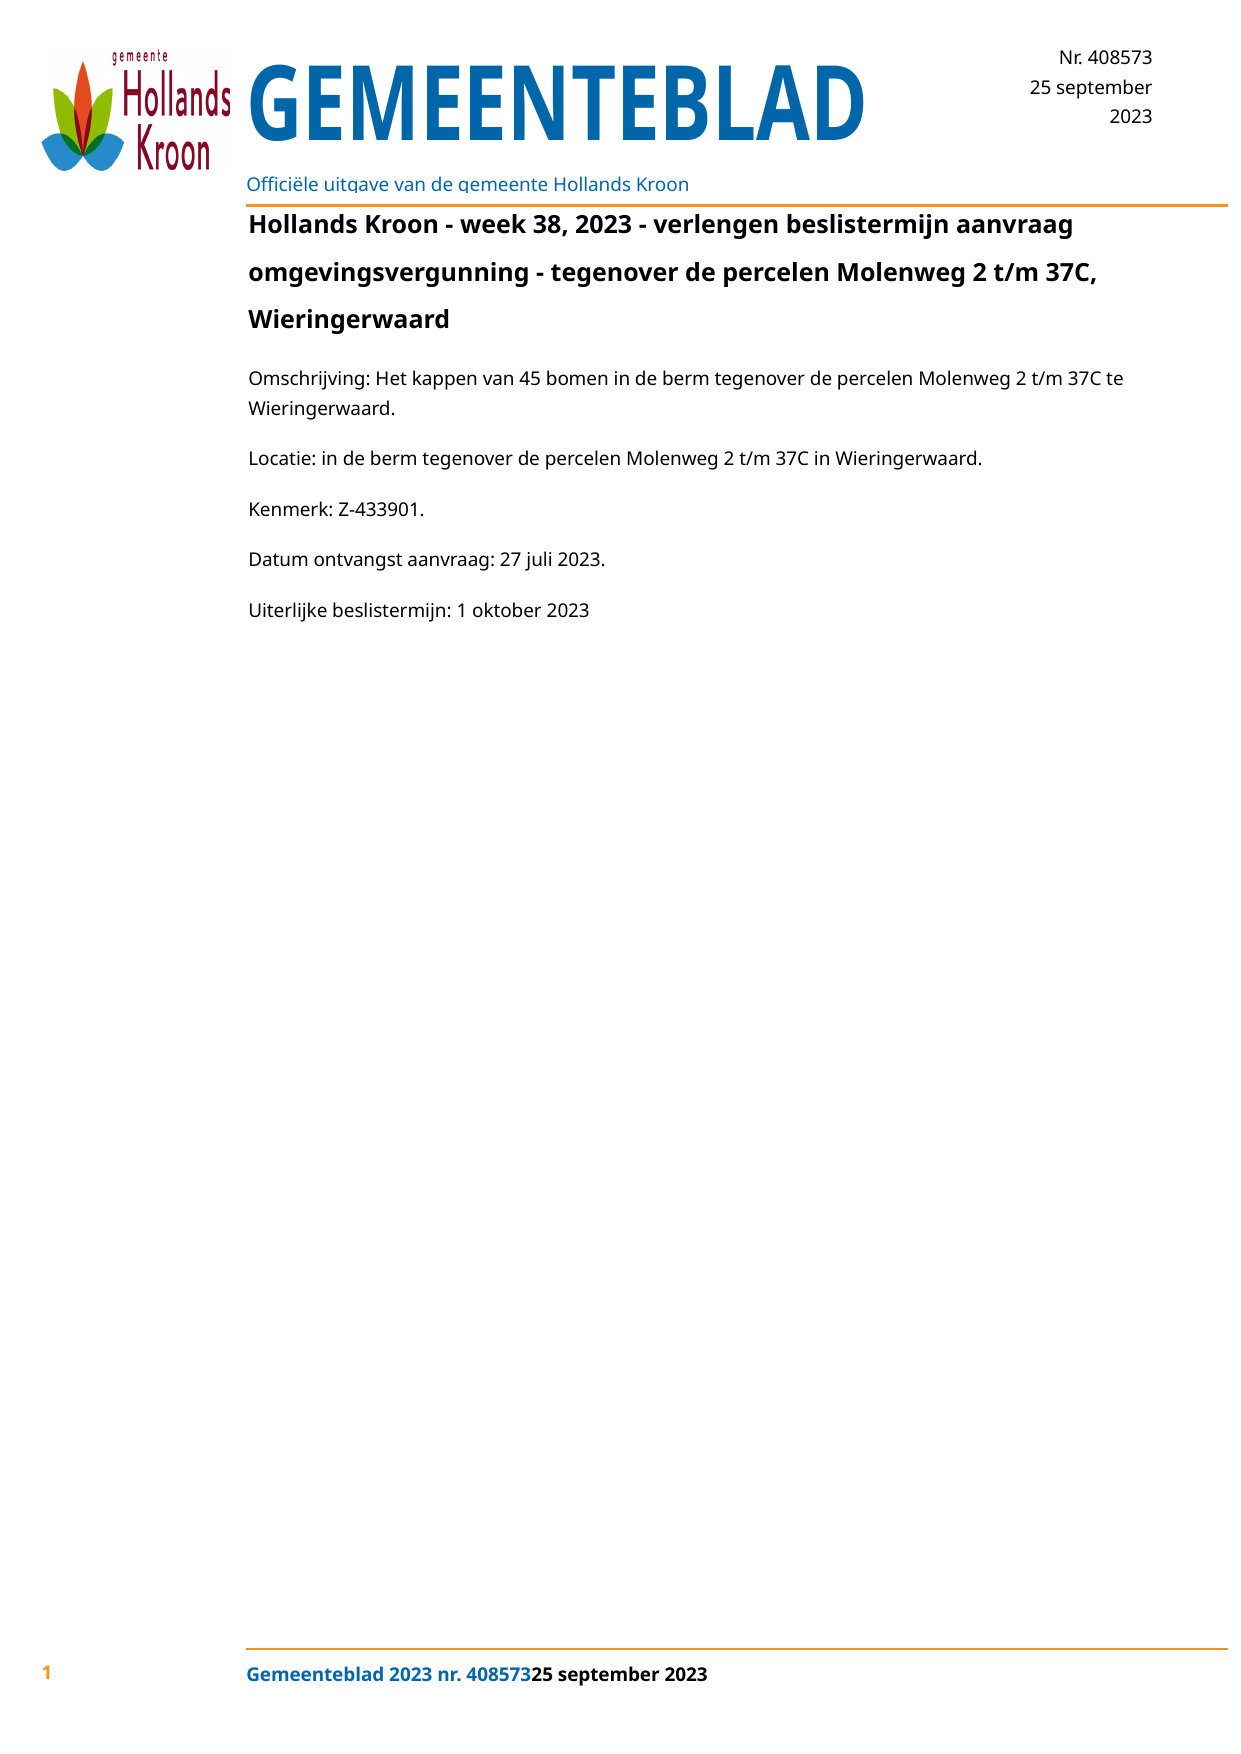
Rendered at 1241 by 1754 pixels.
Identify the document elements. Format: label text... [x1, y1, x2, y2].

text Locatie: in de berm tegenover de percelen Molenweg 2 t/m 37C in Wieringerwaard. [248, 446, 1152, 471]
text Uiterlijke beslistermijn: 1 oktober 2023 [248, 597, 1152, 622]
text Datum ontvangst aanvraag: 27 juli 2023. [248, 546, 1152, 572]
picture [41, 47, 231, 172]
text Hollands Kroon - week 38, 2023 - verlengen beslistermijn aanvraag omgevingsvergunning - tegenover de percelen Molenweg 2 t/m 37C, Wieringerwaard [248, 207, 1152, 336]
text Kenmerk: Z-433901. [248, 496, 1152, 522]
text Omschrijving: Het kappen van 45 bomen in de berm tegenover de percelen Molenweg 2 t/m 37C te Wieringerwaard. [248, 366, 1152, 421]
